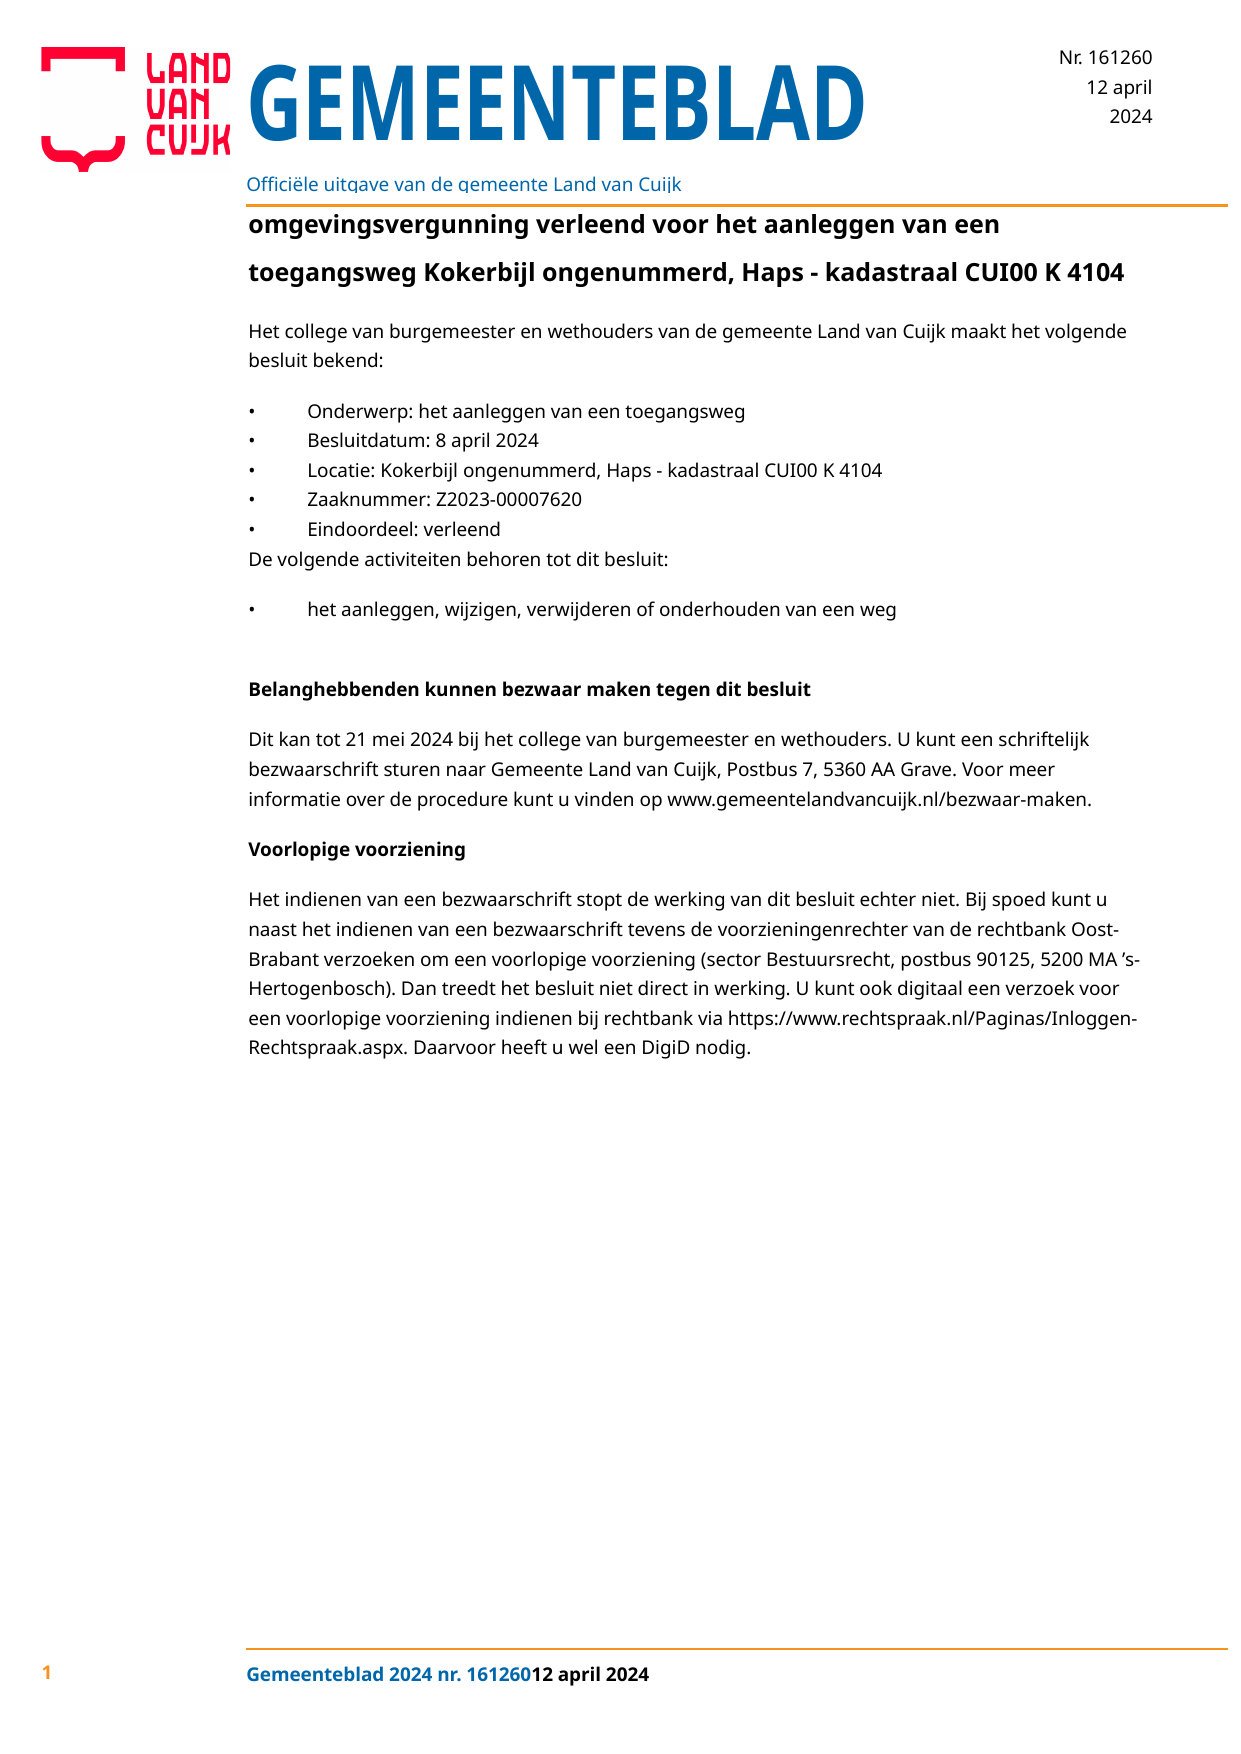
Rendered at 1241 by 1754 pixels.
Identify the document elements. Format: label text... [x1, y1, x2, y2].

text Belanghebbenden kunnen bezwaar maken tegen dit besluit [248, 676, 1152, 702]
picture [41, 47, 231, 172]
text Het college van burgemeester en wethouders van de gemeente Land van Cuijk maakt het volgende besluit bekend: [248, 318, 1152, 373]
text Het indienen van een bezwaarschrift stopt de werking van dit besluit echter niet. Bij spoed kunt u naast het indienen van een bezwaarschrift tevens de voorzieningenrechter van de rechtbank Oost-Brabant verzoeken om een voorlopige voorziening (sector Bestuursrecht, postbus 90125, 5200 MA ’s-Hertogenbosch). Dan treedt het besluit niet direct in werking. U kunt ook digitaal een verzoek voor een voorlopige voorziening indienen bij rechtbank via https://www.rechtspraak.nl/Paginas/Inloggen-Rechtspraak.aspx. Daarvoor heeft u wel een DigiD nodig. [248, 887, 1152, 1060]
list Locatie: Kokerbijl ongenummerd, Haps - kadastraal CUI00 K 4104 [248, 457, 1152, 483]
text omgevingsvergunning verleend voor het aanleggen van een toegangsweg Kokerbijl ongenummerd, Haps - kadastraal CUI00 K 4104 [248, 207, 1152, 288]
list Besluitdatum: 8 april 2024 [248, 427, 1152, 453]
list Onderwerp: het aanleggen van een toegangsweg [248, 398, 1152, 424]
list Zaaknummer: Z2023-00007620 [248, 487, 1152, 512]
list Eindoordeel: verleend [248, 516, 1152, 542]
text Voorlopige voorziening [248, 836, 1152, 862]
list het aanleggen, wijzigen, verwijderen of onderhouden van een weg [248, 596, 1152, 622]
text Dit kan tot 21 mei 2024 bij het college van burgemeester en wethouders. U kunt een schriftelijk bezwaarschrift sturen naar Gemeente Land van Cuijk, Postbus 7, 5360 AA Grave. Voor meer informatie over de procedure kunt u vinden op www.gemeentelandvancuijk.nl/bezwaar-maken. [248, 727, 1152, 812]
text De volgende activiteiten behoren tot dit besluit: [248, 546, 1152, 572]
